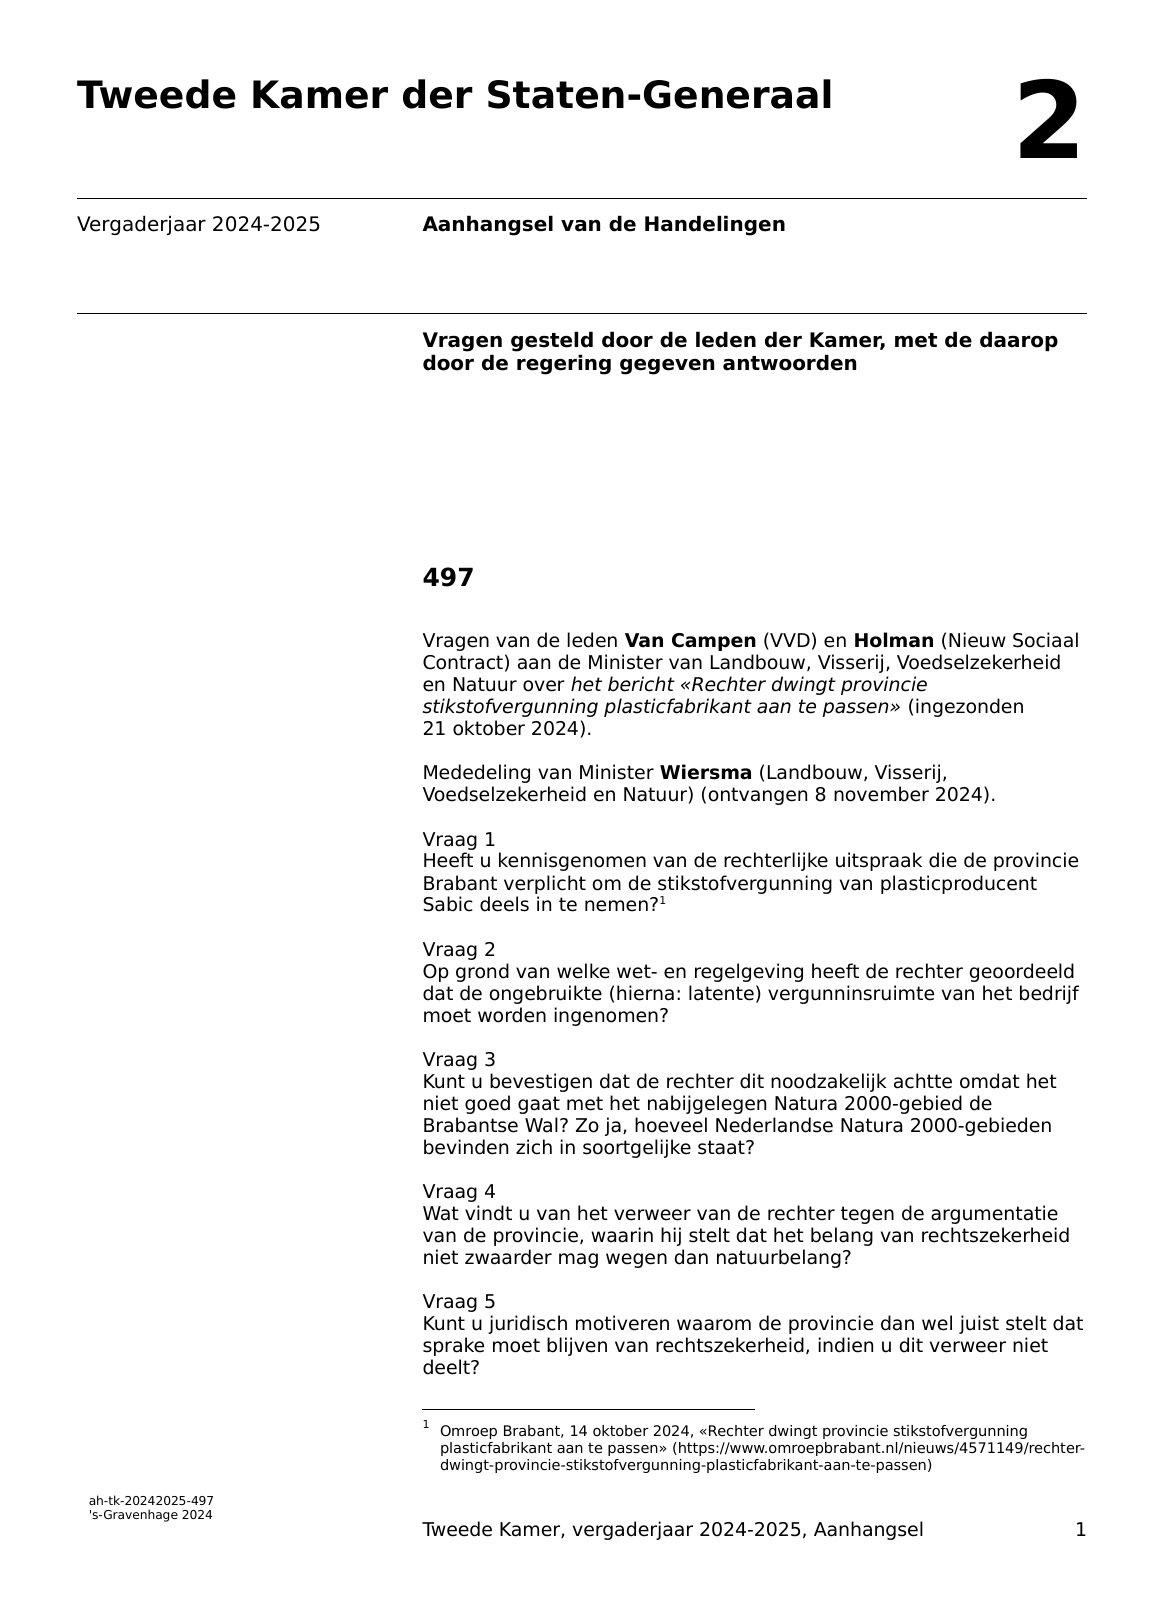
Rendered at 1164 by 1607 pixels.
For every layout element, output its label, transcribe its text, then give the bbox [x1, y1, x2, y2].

table_cell Aanhangsel van de Handelingen [422, 199, 1087, 313]
text 's-Gravenhage 2024 [88, 1508, 323, 1522]
text Mededeling van Minister Wiersma (Landbouw, Visserij, Voedselzekerheid en Natuur) (ontvangen 8 november 2024). [422, 762, 1087, 806]
text Vraag 5 [422, 1291, 1087, 1313]
table_cell [77, 314, 422, 375]
text Kunt u juridisch motiveren waarom de provincie dan wel juist stelt dat sprake moet blijven van rechtszekerheid, indien u dit verweer niet deelt? [422, 1313, 1087, 1379]
text Vraag 1 [422, 828, 1087, 850]
text 497 [422, 563, 1087, 592]
table_header 2 [886, 59, 1087, 198]
table_cell Vergaderjaar 2024-2025 [77, 199, 422, 313]
text Heeft u kennisgenomen van de rechterlijke uitspraak die de provincie Brabant verplicht om de stikstofvergunning van plasticproducent Sabic deels in te nemen? [422, 850, 1087, 916]
text Vraag 3 [422, 1049, 1087, 1071]
text Kunt u bevestigen dat de rechter dit noodzakelijk achtte omdat het niet goed gaat met het nabijgelegen Natura 2000-gebied de Brabantse Wal? Zo ja, hoeveel Nederlandse Natura 2000-gebieden bevinden zich in soortgelijke staat? [422, 1071, 1087, 1158]
text ah-tk-20242025-497 [88, 1494, 323, 1508]
text Omroep Brabant, 14 oktober 2024, «Rechter dwingt provincie stikstofvergunning plasticfabrikant aan te passen» (https://www.omroepbrabant.nl/nieuws/4571149/rechter-dwingt-provincie-stikstofvergunning-plasticfabrikant-aan-te-passen) [422, 1418, 1087, 1474]
text Op grond van welke wet- en regelgeving heeft de rechter geoordeeld dat de ongebruikte (hierna: latente) vergunninsruimte van het bedrijf moet worden ingenomen? [422, 961, 1087, 1026]
text Wat vindt u van het verweer van de rechter tegen de argumentatie van de provincie, waarin hij stelt dat het belang van rechtszekerheid niet zwaarder mag wegen dan natuurbelang? [422, 1203, 1087, 1269]
text Vraag 4 [422, 1181, 1087, 1203]
table_cell Vragen gesteld door de leden der Kamer, met de daarop door de regering gegeven antwoorden [422, 314, 1087, 375]
table_header Tweede Kamer der Staten-Generaal [77, 59, 886, 198]
text Vraag 2 [422, 938, 1087, 961]
text Vragen van de leden Van Campen (VVD) en Holman (Nieuw Sociaal Contract) aan de Minister van Landbouw, Visserij, Voedselzekerheid en Natuur over het bericht «Rechter dwingt provincie stikstofvergunning plasticfabrikant aan te passen» (ingezonden 21 oktober 2024). [422, 630, 1087, 740]
